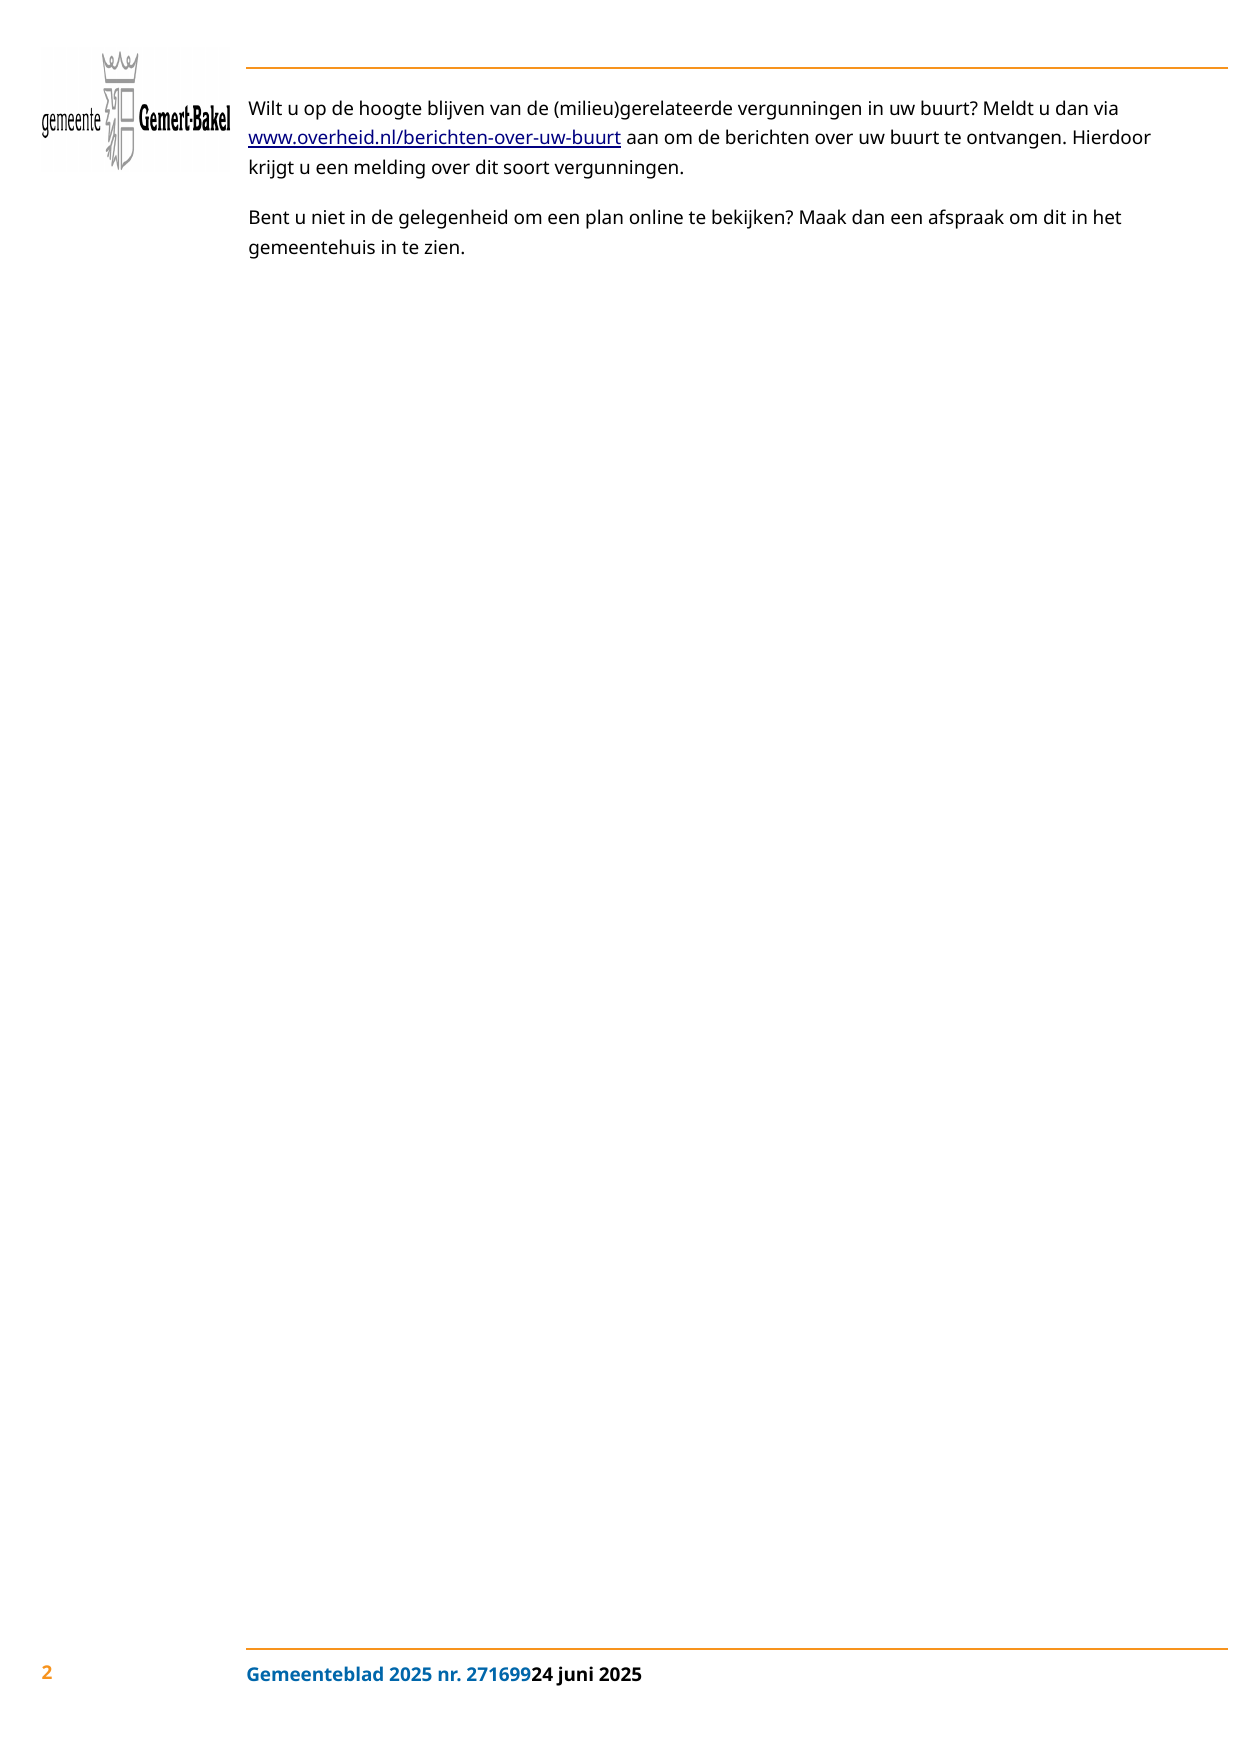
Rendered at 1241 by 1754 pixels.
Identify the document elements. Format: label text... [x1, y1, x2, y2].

text Bent u niet in de gelegenheid om een plan online te bekijken? Maak dan een afspraak om dit in het gemeentehuis in te zien. [248, 204, 1152, 260]
text Wilt u op de hoogte blijven van de (milieu)gerelateerde vergunningen in uw buurt? Meldt u dan via www.overheid.nl/berichten-over-uw-buurt aan om de berichten over uw buurt te ontvangen. Hierdoor krijgt u een melding over dit soort vergunningen. [248, 95, 1152, 180]
picture [41, 47, 231, 172]
